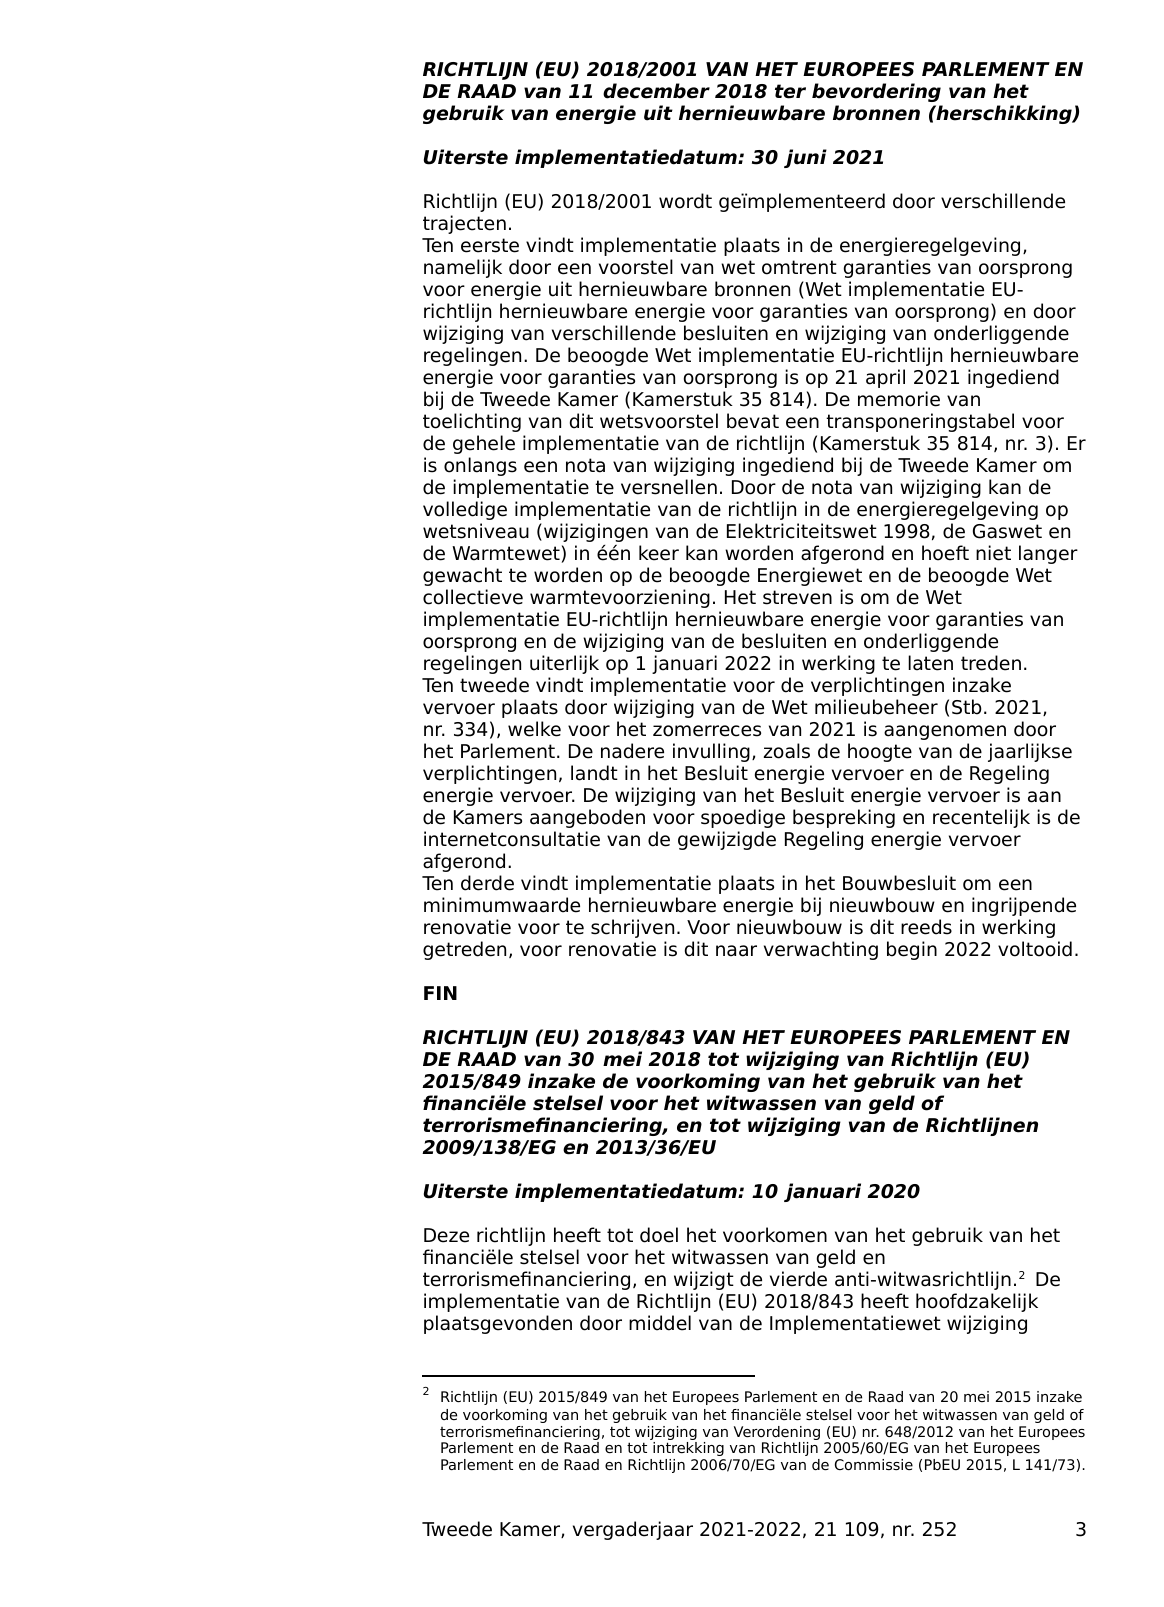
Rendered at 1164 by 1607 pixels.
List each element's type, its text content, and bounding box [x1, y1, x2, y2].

text Ten eerste vindt implementatie plaats in de energieregelgeving, namelijk door een voorstel van wet omtrent garanties van oorsprong voor energie uit hernieuwbare bronnen (Wet implementatie EU-richtlijn hernieuwbare energie voor garanties van oorsprong) en door wijziging van verschillende besluiten en wijziging van onderliggende regelingen. De beoogde Wet implementatie EU-richtlijn hernieuwbare energie voor garanties van oorsprong is op 21 april 2021 ingediend bij de Tweede Kamer (Kamerstuk 35 814). De memorie van toelichting van dit wetsvoorstel bevat een transponeringstabel voor de gehele implementatie van de richtlijn (Kamerstuk 35 814, nr. 3). Er is onlangs een nota van wijziging ingediend bij de Tweede Kamer om de implementatie te versnellen. Door de nota van wijziging kan de volledige implementatie van de richtlijn in de energieregelgeving op wetsniveau (wijzigingen van de Elektriciteitswet 1998, de Gaswet en de Warmtewet) in één keer kan worden afgerond en hoeft niet langer gewacht te worden op de beoogde Energiewet en de beoogde Wet collectieve warmtevoorziening. Het streven is om de Wet implementatie EU-richtlijn hernieuwbare energie voor garanties van oorsprong en de wijziging van de besluiten en onderliggende regelingen uiterlijk op 1 januari 2022 in werking te laten treden. [422, 235, 1087, 675]
text Deze richtlijn heeft tot doel het voorkomen van het gebruik van het financiële stelsel voor het witwassen van geld en terrorismefinanciering, en wijzigt de vierde anti-witwasrichtlijn. De implementatie van de Richtlijn (EU) 2018/843 heeft hoofdzakelijk plaatsgevonden door middel van de Implementatiewet wijziging [422, 1225, 1087, 1335]
text Ten derde vindt implementatie plaats in het Bouwbesluit om een minimumwaarde hernieuwbare energie bij nieuwbouw en ingrijpende renovatie voor te schrijven. Voor nieuwbouw is dit reeds in werking getreden, voor renovatie is dit naar verwachting begin 2022 voltooid. [422, 873, 1087, 961]
text Richtlijn (EU) 2018/2001 wordt geïmplementeerd door verschillende trajecten. [422, 191, 1087, 235]
text Ten tweede vindt implementatie voor de verplichtingen inzake vervoer plaats door wijziging van de Wet milieubeheer (Stb. 2021, nr. 334), welke voor het zomerreces van 2021 is aangenomen door het Parlement. De nadere invulling, zoals de hoogte van de jaarlijkse verplichtingen, landt in het Besluit energie vervoer en de Regeling energie vervoer. De wijziging van het Besluit energie vervoer is aan de Kamers aangeboden voor spoedige bespreking en recentelijk is de internetconsultatie van de gewijzigde Regeling energie vervoer afgerond. [422, 675, 1087, 873]
subtitle FIN [422, 983, 1087, 1005]
subtitle RICHTLIJN (EU) 2018/2001 VAN HET EUROPEES PARLEMENT EN DE RAAD van 11 december 2018 ter bevordering van het gebruik van energie uit hernieuwbare bronnen (herschikking) [422, 59, 1087, 125]
subtitle Uiterste implementatiedatum: 10 januari 2020 [422, 1181, 1087, 1203]
text Richtlijn (EU) 2015/849 van het Europees Parlement en de Raad van 20 mei 2015 inzake de voorkoming van het gebruik van het financiële stelsel voor het witwassen van geld of terrorismefinanciering, tot wijziging van Verordening (EU) nr. 648/2012 van het Europees Parlement en de Raad en tot intrekking van Richtlijn 2005/60/EG van het Europees Parlement en de Raad en Richtlijn 2006/70/EG van de Commissie (PbEU 2015, L 141/73). [422, 1385, 1087, 1474]
subtitle Uiterste implementatiedatum: 30 juni 2021 [422, 147, 1087, 169]
subtitle RICHTLIJN (EU) 2018/843 VAN HET EUROPEES PARLEMENT EN DE RAAD van 30 mei 2018 tot wijziging van Richtlijn (EU) 2015/849 inzake de voorkoming van het gebruik van het financiële stelsel voor het witwassen van geld of terrorismefinanciering, en tot wijziging van de Richtlijnen 2009/138/EG en 2013/36/EU [422, 1027, 1087, 1159]
